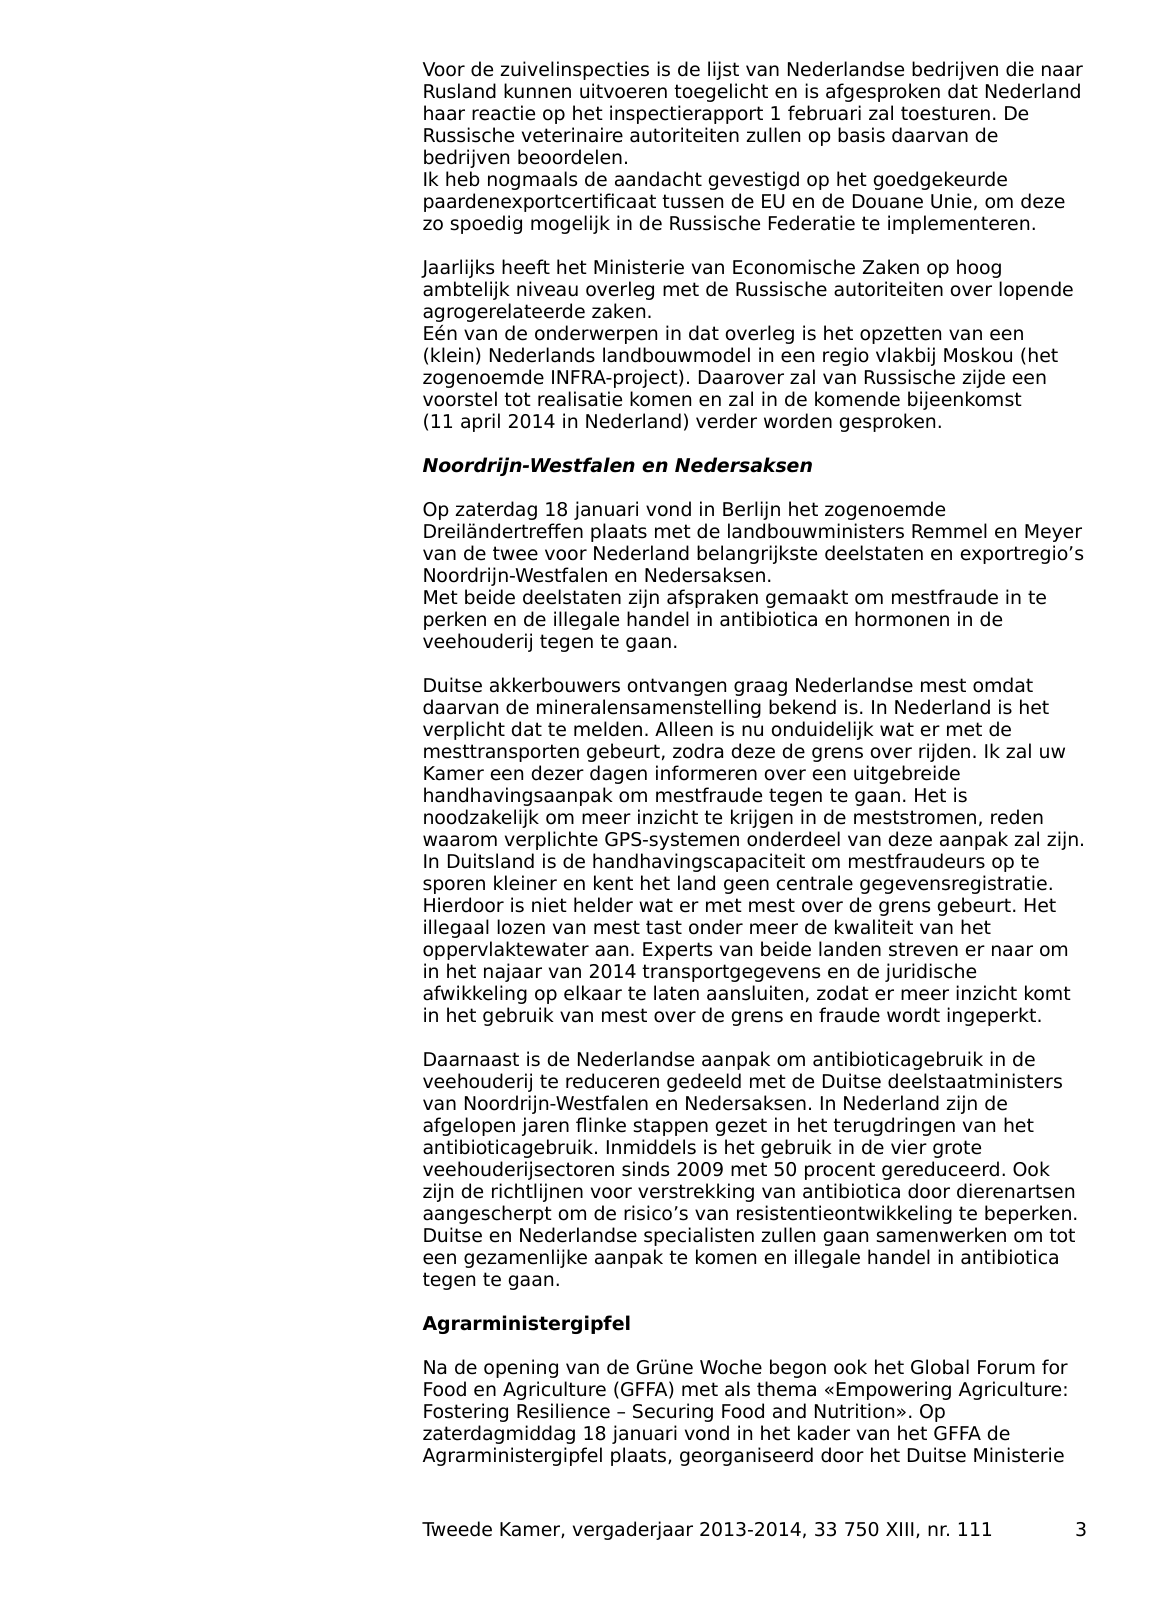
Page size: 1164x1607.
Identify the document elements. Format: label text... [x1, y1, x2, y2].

text Daarnaast is de Nederlandse aanpak om antibioticagebruik in de veehouderij te reduceren gedeeld met de Duitse deelstaatministers van Noordrijn-Westfalen en Nedersaksen. In Nederland zijn de afgelopen jaren flinke stappen gezet in het terugdringen van het antibioticagebruik. Inmiddels is het gebruik in de vier grote veehouderijsectoren sinds 2009 met 50 procent gereduceerd. Ook zijn de richtlijnen voor verstrekking van antibiotica door dierenartsen aangescherpt om de risico’s van resistentieontwikkeling te beperken. Duitse en Nederlandse specialisten zullen gaan samenwerken om tot een gezamenlijke aanpak te komen en illegale handel in antibiotica tegen te gaan. [422, 1049, 1087, 1291]
text Eén van de onderwerpen in dat overleg is het opzetten van een (klein) Nederlands landbouwmodel in een regio vlakbij Moskou (het zogenoemde INFRA-project). Daarover zal van Russische zijde een voorstel tot realisatie komen en zal in de komende bijeenkomst (11 april 2014 in Nederland) verder worden gesproken. [422, 323, 1087, 433]
subtitle Noordrijn-Westfalen en Nedersaksen [422, 455, 1087, 477]
subtitle Agrarministergipfel [422, 1313, 1087, 1335]
text Duitse akkerbouwers ontvangen graag Nederlandse mest omdat daarvan de mineralensamenstelling bekend is. In Nederland is het verplicht dat te melden. Alleen is nu onduidelijk wat er met de mesttransporten gebeurt, zodra deze de grens over rijden. Ik zal uw Kamer een dezer dagen informeren over een uitgebreide handhavingsaanpak om mestfraude tegen te gaan. Het is noodzakelijk om meer inzicht te krijgen in de meststromen, reden waarom verplichte GPS-systemen onderdeel van deze aanpak zal zijn. In Duitsland is de handhavingscapaciteit om mestfraudeurs op te sporen kleiner en kent het land geen centrale gegevensregistratie. Hierdoor is niet helder wat er met mest over de grens gebeurt. Het illegaal lozen van mest tast onder meer de kwaliteit van het oppervlaktewater aan. Experts van beide landen streven er naar om in het najaar van 2014 transportgegevens en de juridische afwikkeling op elkaar te laten aansluiten, zodat er meer inzicht komt in het gebruik van mest over de grens en fraude wordt ingeperkt. [422, 675, 1087, 1027]
text Na de opening van de Grüne Woche begon ook het Global Forum for Food en Agriculture (GFFA) met als thema «Empowering Agriculture: Fostering Resilience – Securing Food and Nutrition». Op zaterdagmiddag 18 januari vond in het kader van het GFFA de Agrarministergipfel plaats, georganiseerd door het Duitse Ministerie [422, 1357, 1087, 1467]
text Jaarlijks heeft het Ministerie van Economische Zaken op hoog ambtelijk niveau overleg met de Russische autoriteiten over lopende agrogerelateerde zaken. [422, 257, 1087, 323]
text Op zaterdag 18 januari vond in Berlijn het zogenoemde Dreiländertreffen plaats met de landbouwministers Remmel en Meyer van de twee voor Nederland belangrijkste deelstaten en exportregio’s Noordrijn-Westfalen en Nedersaksen. [422, 499, 1087, 587]
text Ik heb nogmaals de aandacht gevestigd op het goedgekeurde paardenexportcertificaat tussen de EU en de Douane Unie, om deze zo spoedig mogelijk in de Russische Federatie te implementeren. [422, 169, 1087, 235]
text Voor de zuivelinspecties is de lijst van Nederlandse bedrijven die naar Rusland kunnen uitvoeren toegelicht en is afgesproken dat Nederland haar reactie op het inspectierapport 1 februari zal toesturen. De Russische veterinaire autoriteiten zullen op basis daarvan de bedrijven beoordelen. [422, 59, 1087, 169]
text Met beide deelstaten zijn afspraken gemaakt om mestfraude in te perken en de illegale handel in antibiotica en hormonen in de veehouderij tegen te gaan. [422, 587, 1087, 653]
